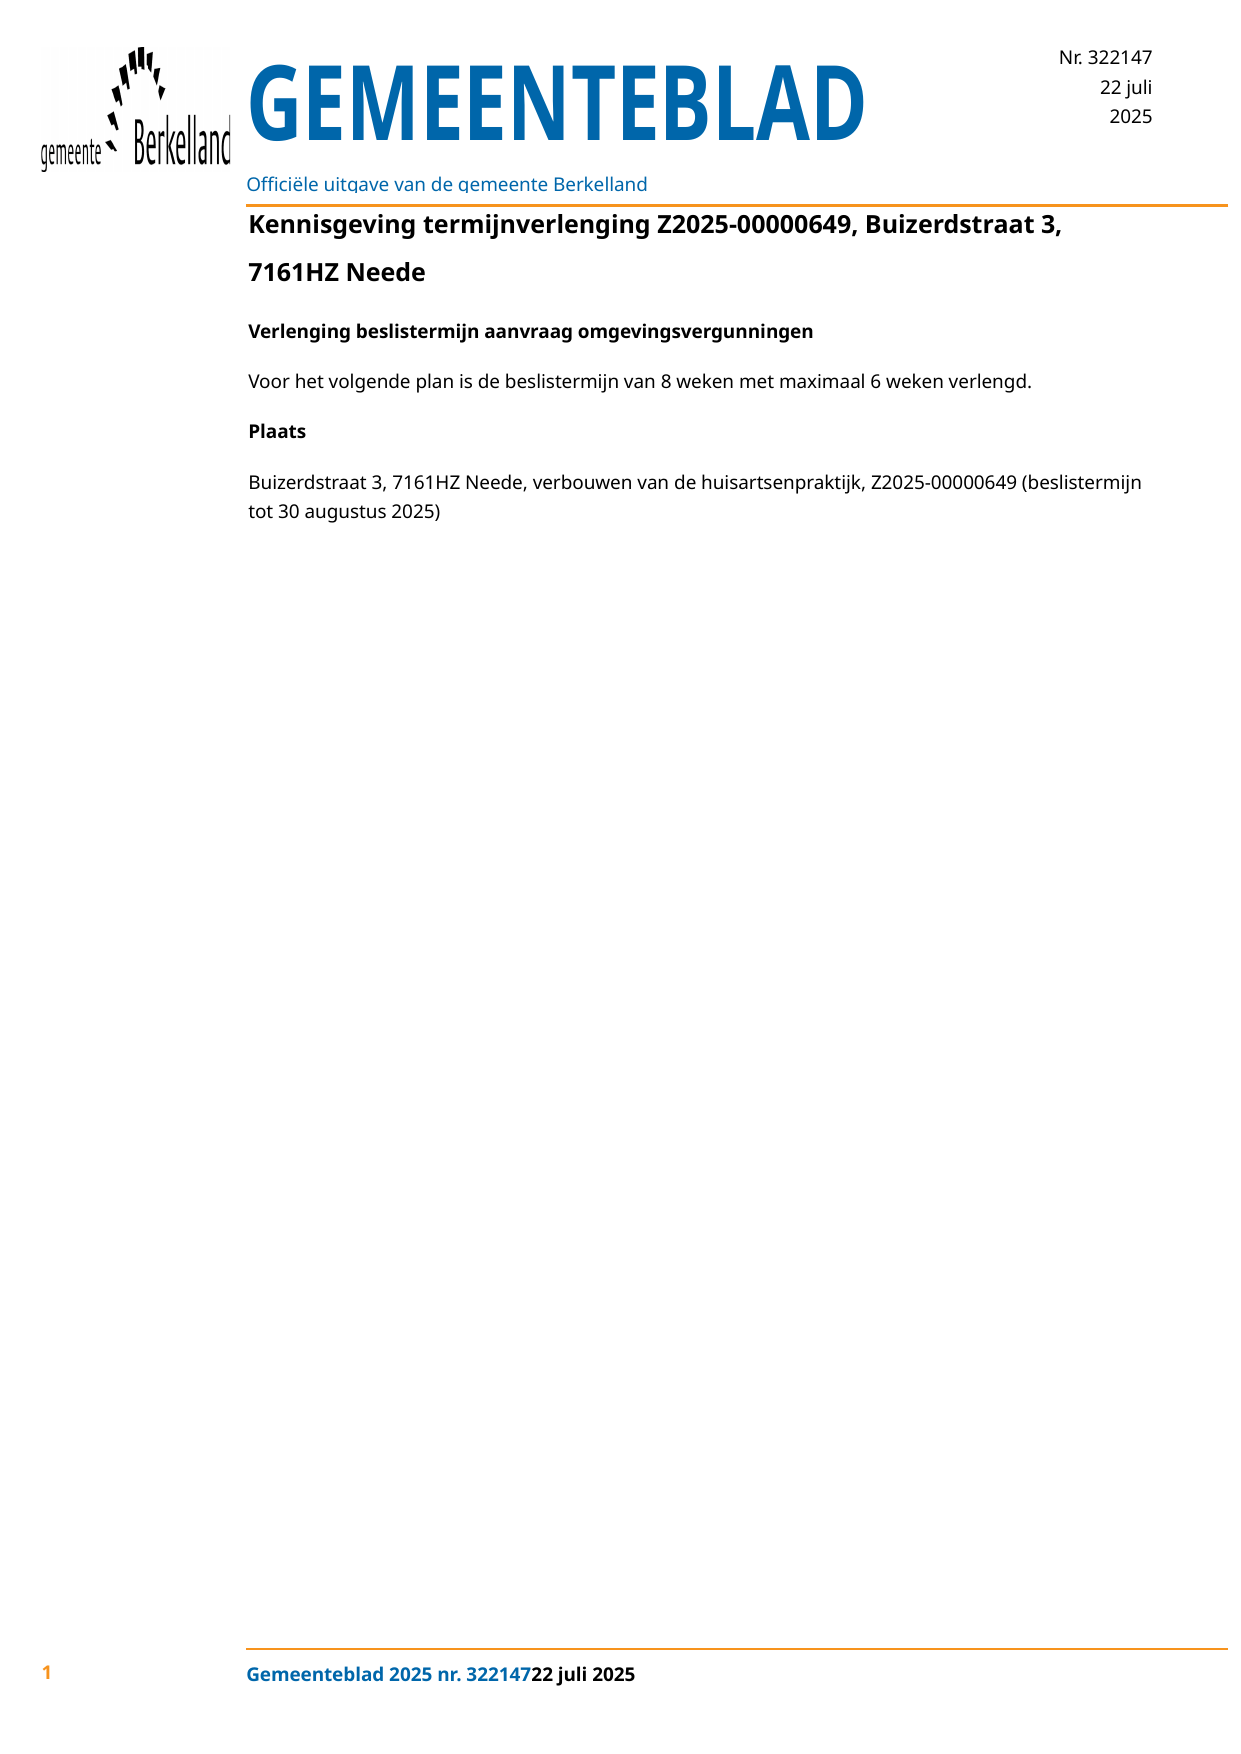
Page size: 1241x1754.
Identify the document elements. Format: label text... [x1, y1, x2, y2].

text Verlenging beslistermijn aanvraag omgevingsvergunningen [248, 318, 1152, 344]
text Kennisgeving termijnverlenging Z2025-00000649, Buizerdstraat 3, 7161HZ Neede [248, 207, 1152, 288]
text Buizerdstraat 3, 7161HZ Neede, verbouwen van de huisartsenpraktijk, Z2025-00000649 (beslistermijn tot 30 augustus 2025) [248, 469, 1152, 524]
picture [41, 47, 231, 172]
text Plaats [248, 419, 1152, 444]
text Voor het volgende plan is de beslistermijn van 8 weken met maximaal 6 weken verlengd. [248, 368, 1152, 394]
